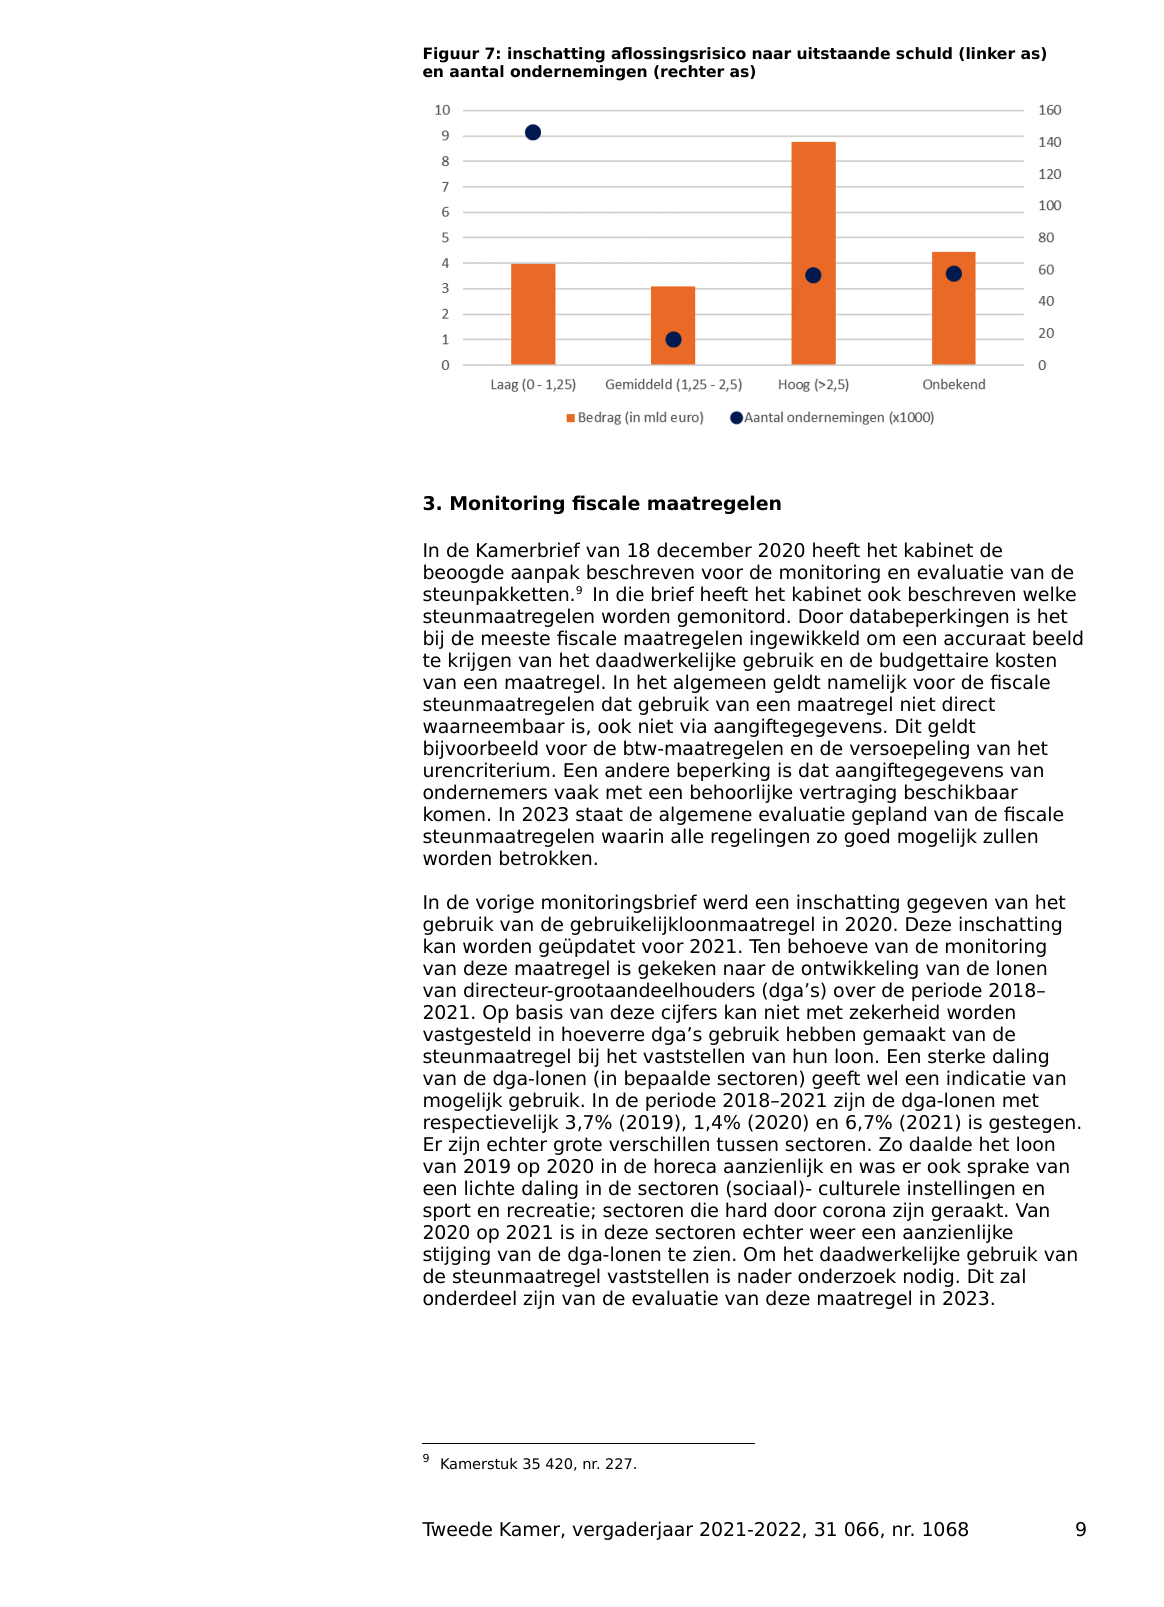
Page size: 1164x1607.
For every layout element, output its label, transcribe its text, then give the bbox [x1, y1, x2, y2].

subtitle 3. Monitoring fiscale maatregelen [422, 493, 1087, 515]
picture [422, 92, 1072, 442]
text Figuur 7: inschatting aflossingsrisico naar uitstaande schuld (linker as) en aantal ondernemingen (rechter as) [422, 45, 1072, 81]
text In de vorige monitoringsbrief werd een inschatting gegeven van het gebruik van de gebruikelijkloonmaatregel in 2020. Deze inschatting kan worden geüpdatet voor 2021. Ten behoeve van de monitoring van deze maatregel is gekeken naar de ontwikkeling van de lonen van directeur-grootaandeelhouders (dga’s) over de periode 2018–2021. Op basis van deze cijfers kan niet met zekerheid worden vastgesteld in hoeverre dga’s gebruik hebben gemaakt van de steunmaatregel bij het vaststellen van hun loon. Een sterke daling van de dga-lonen (in bepaalde sectoren) geeft wel een indicatie van mogelijk gebruik. In de periode 2018–2021 zijn de dga-lonen met respectievelijk 3,7% (2019), 1,4% (2020) en 6,7% (2021) is gestegen. Er zijn echter grote verschillen tussen sectoren. Zo daalde het loon van 2019 op 2020 in de horeca aanzienlijk en was er ook sprake van een lichte daling in de sectoren (sociaal)- culturele instellingen en sport en recreatie; sectoren die hard door corona zijn geraakt. Van 2020 op 2021 is in deze sectoren echter weer een aanzienlijke stijging van de dga-lonen te zien. Om het daadwerkelijke gebruik van de steunmaatregel vaststellen is nader onderzoek nodig. Dit zal onderdeel zijn van de evaluatie van deze maatregel in 2023. [422, 892, 1087, 1310]
text In de Kamerbrief van 18 december 2020 heeft het kabinet de beoogde aanpak beschreven voor de monitoring en evaluatie van de steunpakketten. In die brief heeft het kabinet ook beschreven welke steunmaatregelen worden gemonitord. Door databeperkingen is het bij de meeste fiscale maatregelen ingewikkeld om een accuraat beeld te krijgen van het daadwerkelijke gebruik en de budgettaire kosten van een maatregel. In het algemeen geldt namelijk voor de fiscale steunmaatregelen dat gebruik van een maatregel niet direct waarneembaar is, ook niet via aangiftegegevens. Dit geldt bijvoorbeeld voor de btw-maatregelen en de versoepeling van het urencriterium. Een andere beperking is dat aangiftegegevens van ondernemers vaak met een behoorlijke vertraging beschikbaar komen. In 2023 staat de algemene evaluatie gepland van de fiscale steunmaatregelen waarin alle regelingen zo goed mogelijk zullen worden betrokken. [422, 540, 1087, 870]
text Kamerstuk 35 420, nr. 227. [422, 1452, 1087, 1474]
